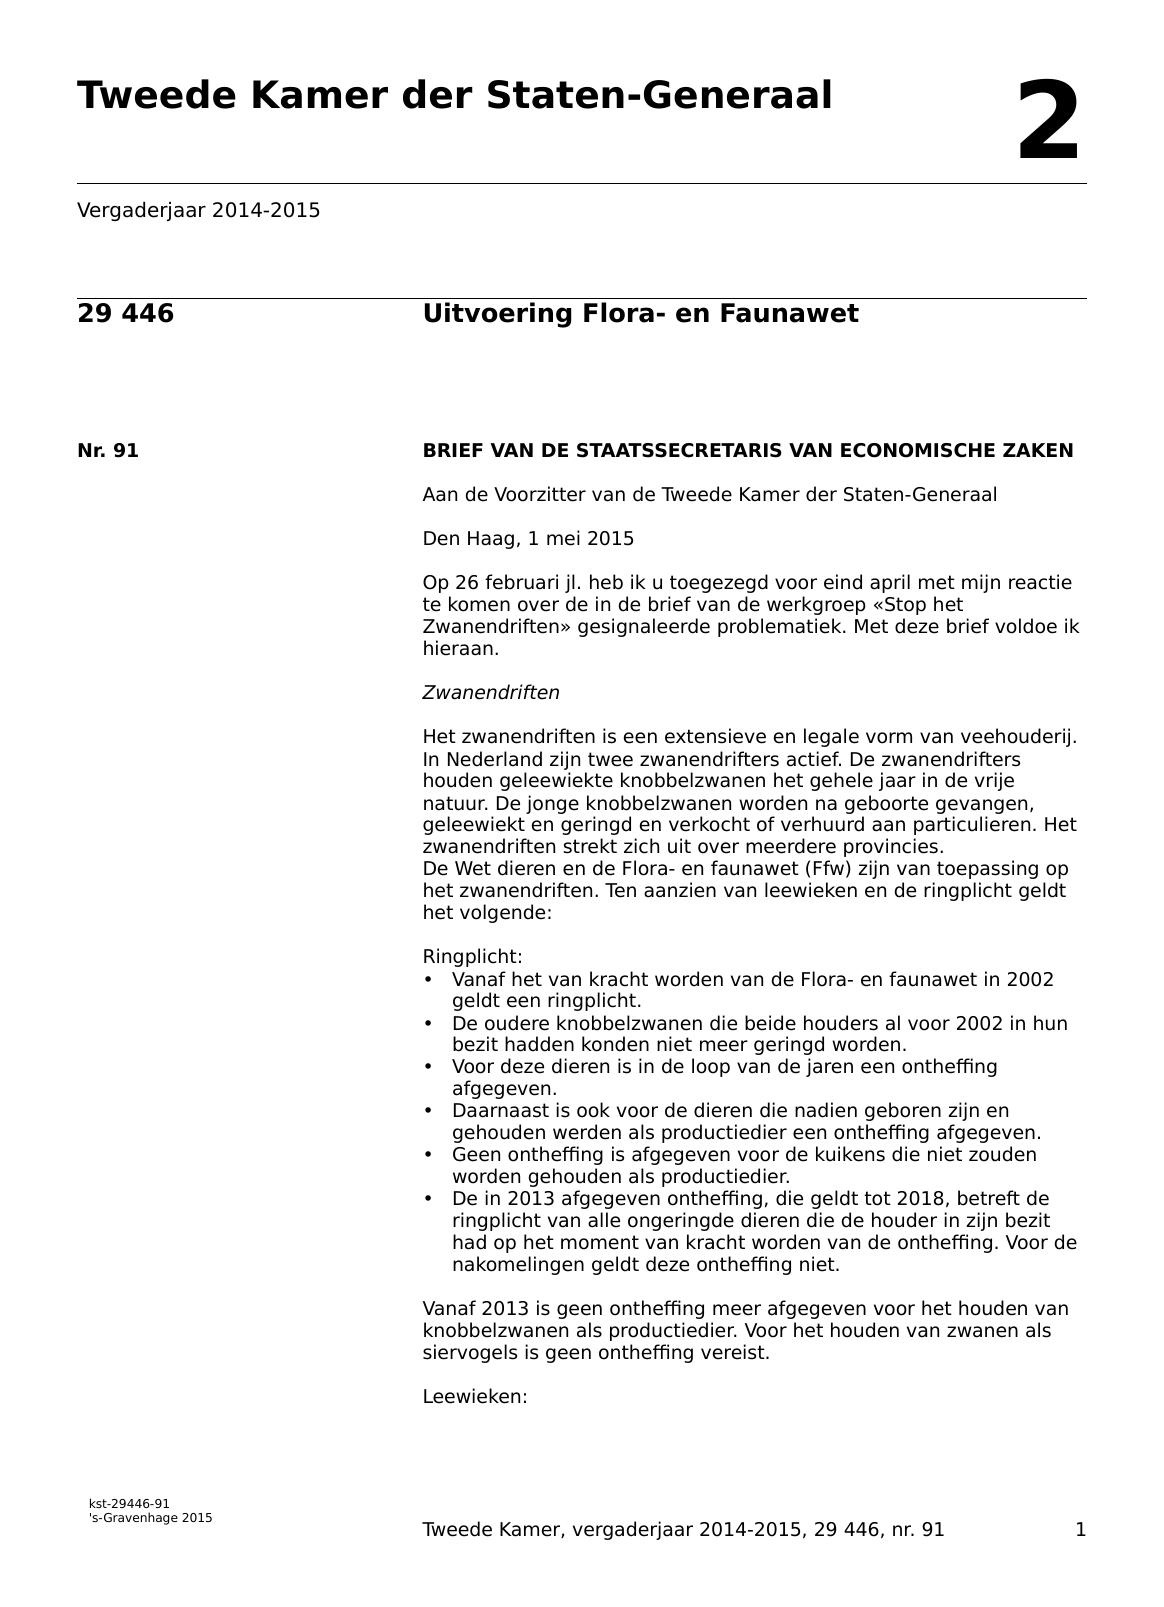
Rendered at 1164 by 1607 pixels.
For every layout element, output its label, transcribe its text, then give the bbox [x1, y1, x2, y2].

table_cell Vergaderjaar 2014-2015 [77, 184, 1087, 298]
table_header Tweede Kamer der Staten-Generaal [77, 59, 886, 183]
text • Vanaf het van kracht worden van de Flora- en faunawet in 2002 geldt een ringplicht. [422, 968, 1087, 1012]
text Op 26 februari jl. heb ik u toegezegd voor eind april met mijn reactie te komen over de in de brief van de werkgroep «Stop het Zwanendriften» gesignaleerde problematiek. Met deze brief voldoe ik hieraan. [422, 572, 1087, 660]
table_header 2 [886, 59, 1087, 183]
subtitle Zwanendriften [422, 682, 1087, 704]
text • Daarnaast is ook voor de dieren die nadien geboren zijn en gehouden werden als productiedier een ontheffing afgegeven. [422, 1100, 1087, 1144]
text • Geen ontheffing is afgegeven voor de kuikens die niet zouden worden gehouden als productiedier. [422, 1144, 1087, 1188]
text 's-Gravenhage 2015 [88, 1511, 323, 1525]
subtitle 29 446 Uitvoering Flora- en Faunawet [77, 299, 1087, 329]
text • De in 2013 afgegeven ontheffing, die geldt tot 2018, betreft de ringplicht van alle ongeringde dieren die de houder in zijn bezit had op het moment van kracht worden van de ontheffing. Voor de nakomelingen geldt deze ontheffing niet. [422, 1188, 1087, 1276]
text • Voor deze dieren is in de loop van de jaren een ontheffing afgegeven. [422, 1056, 1087, 1100]
subtitle Nr. 91 BRIEF VAN DE STAATSSECRETARIS VAN ECONOMISCHE ZAKEN [77, 440, 1087, 462]
text kst-29446-91 [88, 1497, 323, 1511]
text De Wet dieren en de Flora- en faunawet (Ffw) zijn van toepassing op het zwanendriften. Ten aanzien van leewieken en de ringplicht geldt het volgende: [422, 858, 1087, 924]
text • De oudere knobbelzwanen die beide houders al voor 2002 in hun bezit hadden konden niet meer geringd worden. [422, 1012, 1087, 1056]
text Ringplicht: [422, 946, 1087, 968]
text Aan de Voorzitter van de Tweede Kamer der Staten-Generaal [422, 484, 1087, 506]
text Vanaf 2013 is geen ontheffing meer afgegeven voor het houden van knobbelzwanen als productiedier. Voor het houden van zwanen als siervogels is geen ontheffing vereist. [422, 1298, 1087, 1364]
text Leewieken: [422, 1386, 1087, 1408]
text Het zwanendriften is een extensieve en legale vorm van veehouderij. In Nederland zijn twee zwanendrifters actief. De zwanendrifters houden geleewiekte knobbelzwanen het gehele jaar in de vrije natuur. De jonge knobbelzwanen worden na geboorte gevangen, geleewiekt en geringd en verkocht of verhuurd aan particulieren. Het zwanendriften strekt zich uit over meerdere provincies. [422, 726, 1087, 858]
text Den Haag, 1 mei 2015 [422, 528, 1087, 550]
